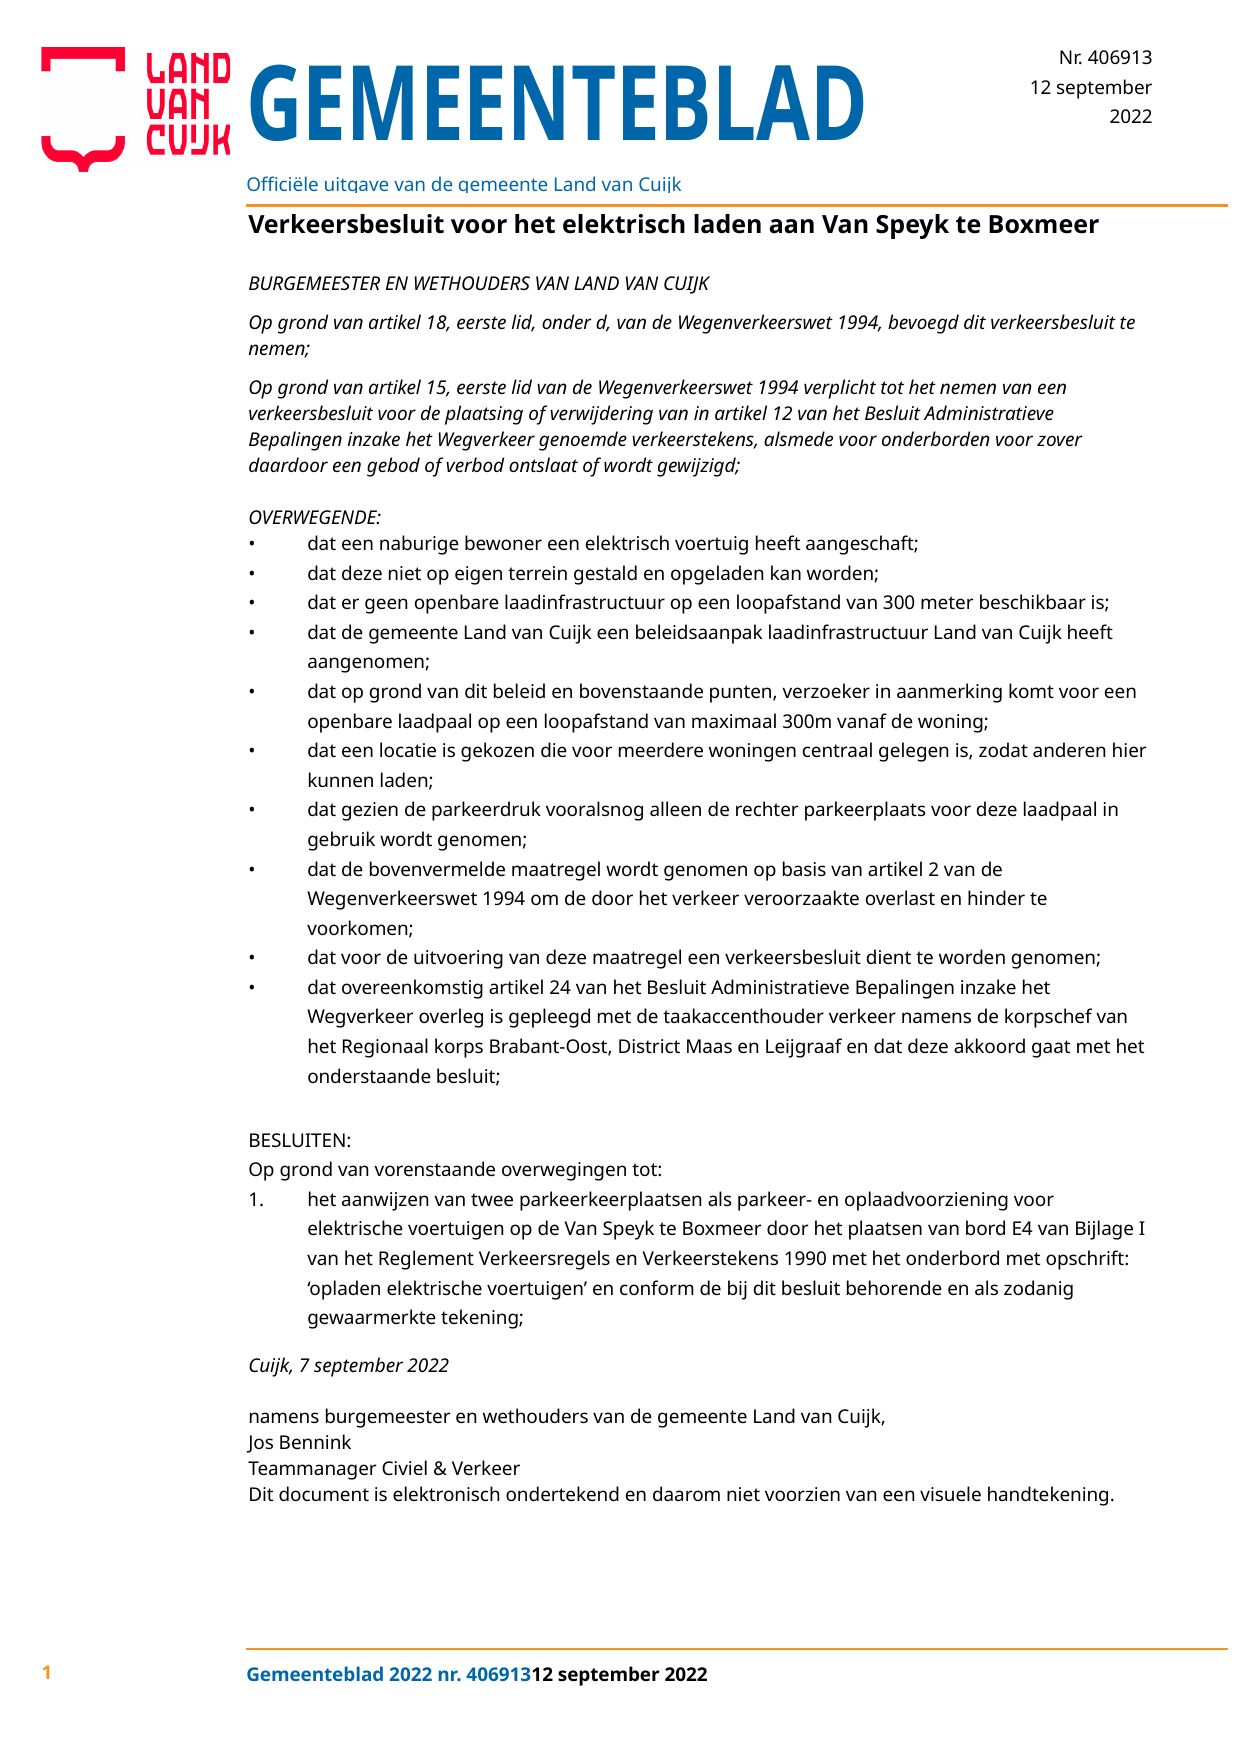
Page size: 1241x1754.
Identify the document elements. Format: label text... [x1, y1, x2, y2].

list dat op grond van dit beleid en bovenstaande punten, verzoeker in aanmerking komt voor een openbare laadpaal op een loopafstand van maximaal 300m vanaf de woning; [248, 678, 1152, 733]
list dat overeenkomstig artikel 24 van het Besluit Administratieve Bepalingen inzake het Wegverkeer overleg is gepleegd met de taakaccenthouder verkeer namens de korpschef van het Regionaal korps Brabant-Oost, District Maas en Leijgraaf en dat deze akkoord gaat met het onderstaande besluit; [248, 974, 1152, 1088]
list dat voor de uitvoering van deze maatregel een verkeersbesluit dient te worden genomen; [248, 944, 1152, 970]
text Dit document is elektronisch ondertekend en daarom niet voorzien van een visuele handtekening. [248, 1481, 1152, 1506]
text Op grond van vorenstaande overwegingen tot: [248, 1156, 1152, 1182]
picture [41, 47, 231, 172]
list dat de bovenvermelde maatregel wordt genomen op basis van artikel 2 van de Wegenverkeerswet 1994 om de door het verkeer veroorzaakte overlast en hinder te voorkomen; [248, 856, 1152, 941]
text Cuijk, 7 september 2022 [248, 1352, 1152, 1378]
text BURGEMEESTER EN WETHOUDERS VAN LAND VAN CUIJK [248, 270, 1152, 296]
list dat een naburige bewoner een elektrisch voertuig heeft aangeschaft; [248, 530, 1152, 556]
text Jos Bennink [248, 1429, 1152, 1455]
text OVERWEGENDE: [248, 504, 1152, 530]
text Teammanager Civiel & Verkeer [248, 1455, 1152, 1481]
text namens burgemeester en wethouders van de gemeente Land van Cuijk, [248, 1403, 1152, 1429]
list het aanwijzen van twee parkeerkeerplaatsen als parkeer- en oplaadvoorziening voor elektrische voertuigen op de Van Speyk te Boxmeer door het plaatsen van bord E4 van Bijlage I van het Reglement Verkeersregels en Verkeerstekens 1990 met het onderbord met opschrift: ‘opladen elektrische voertuigen’ en conform de bij dit besluit behorende en als zodanig gewaarmerkte tekening; [248, 1186, 1152, 1330]
list dat er geen openbare laadinfrastructuur op een loopafstand van 300 meter beschikbaar is; [248, 589, 1152, 615]
list dat gezien de parkeerdruk vooralsnog alleen de rechter parkeerplaats voor deze laadpaal in gebruik wordt genomen; [248, 797, 1152, 852]
text BESLUITEN: [248, 1127, 1152, 1152]
text Op grond van artikel 15, eerste lid van de Wegenverkeerswet 1994 verplicht tot het nemen van een verkeersbesluit voor de plaatsing of verwijdering van in artikel 12 van het Besluit Administratieve Bepalingen inzake het Wegverkeer genoemde verkeerstekens, alsmede voor onderborden voor zover daardoor een gebod of verbod ontslaat of wordt gewijzigd; [248, 374, 1152, 477]
list dat de gemeente Land van Cuijk een beleidsaanpak laadinfrastructuur Land van Cuijk heeft aangenomen; [248, 619, 1152, 674]
text Op grond van artikel 18, eerste lid, onder d, van de Wegenverkeerswet 1994, bevoegd dit verkeersbesluit te nemen; [248, 309, 1152, 361]
text Verkeersbesluit voor het elektrisch laden aan Van Speyk te Boxmeer [248, 207, 1152, 241]
list dat deze niet op eigen terrein gestald en opgeladen kan worden; [248, 560, 1152, 586]
list dat een locatie is gekozen die voor meerdere woningen centraal gelegen is, zodat anderen hier kunnen laden; [248, 737, 1152, 793]
